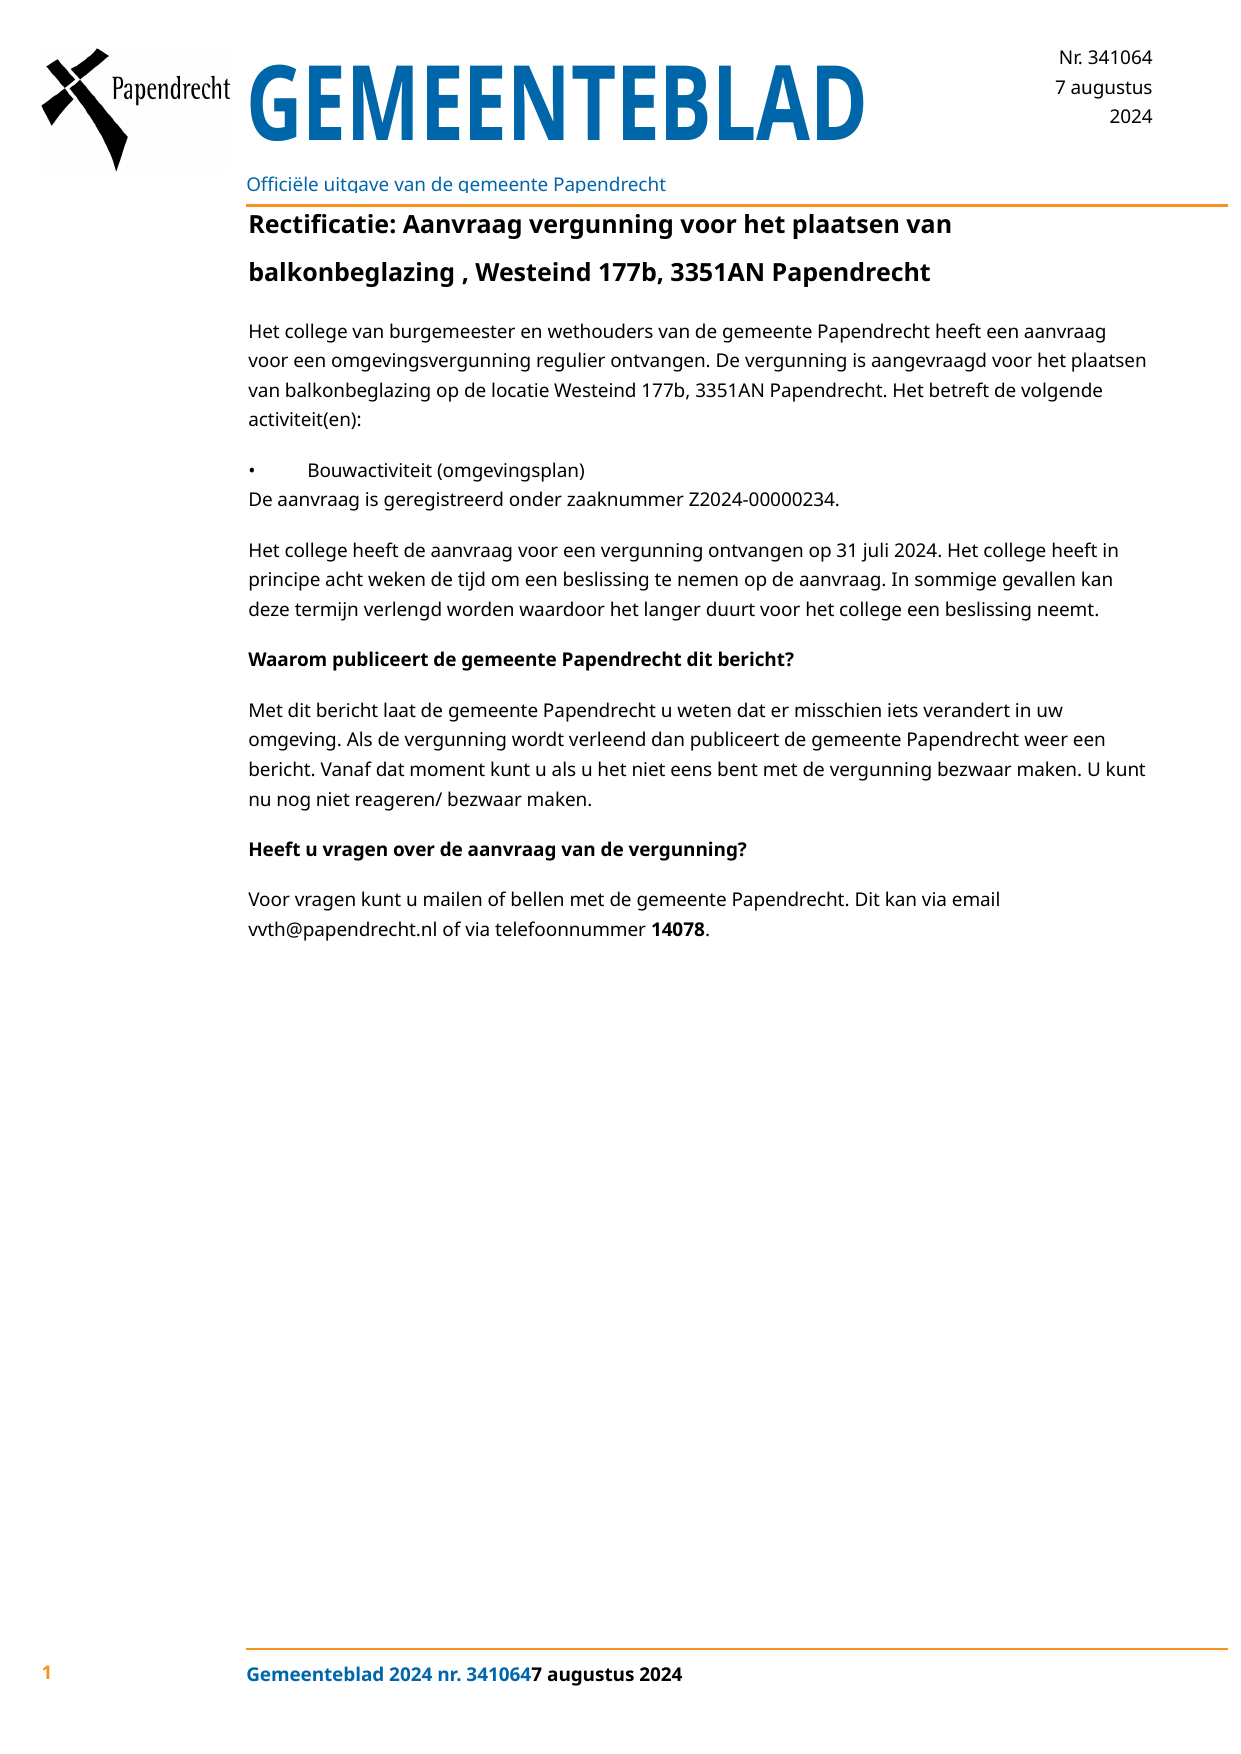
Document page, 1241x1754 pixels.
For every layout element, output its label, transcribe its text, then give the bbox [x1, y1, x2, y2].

text Heeft u vragen over de aanvraag van de vergunning? [248, 836, 1152, 862]
text De aanvraag is geregistreerd onder zaaknummer Z2024-00000234. [248, 487, 1152, 512]
text Rectificatie: Aanvraag vergunning voor het plaatsen van balkonbeglazing , Westeind 177b, 3351AN Papendrecht [248, 207, 1152, 288]
picture [41, 47, 231, 172]
text Waarom publiceert de gemeente Papendrecht dit bericht? [248, 647, 1152, 672]
text Het college heeft de aanvraag voor een vergunning ontvangen op 31 juli 2024. Het college heeft in principe acht weken de tijd om een beslissing te nemen op de aanvraag. In sommige gevallen kan deze termijn verlengd worden waardoor het langer duurt voor het college een beslissing neemt. [248, 537, 1152, 622]
list Bouwactiviteit (omgevingsplan) [248, 457, 1152, 483]
text Met dit bericht laat de gemeente Papendrecht u weten dat er misschien iets verandert in uw omgeving. Als de vergunning wordt verleend dan publiceert de gemeente Papendrecht weer een bericht. Vanaf dat moment kunt u als u het niet eens bent met de vergunning bezwaar maken. U kunt nu nog niet reageren/ bezwaar maken. [248, 697, 1152, 812]
text Het college van burgemeester en wethouders van de gemeente Papendrecht heeft een aanvraag voor een omgevingsvergunning regulier ontvangen. De vergunning is aangevraagd voor het plaatsen van balkonbeglazing op de locatie Westeind 177b, 3351AN Papendrecht. Het betreft de volgende activiteit(en): [248, 318, 1152, 432]
text Voor vragen kunt u mailen of bellen met de gemeente Papendrecht. Dit kan via email vvth@papendrecht.nl of via telefoonnummer 14078. [248, 887, 1152, 942]
